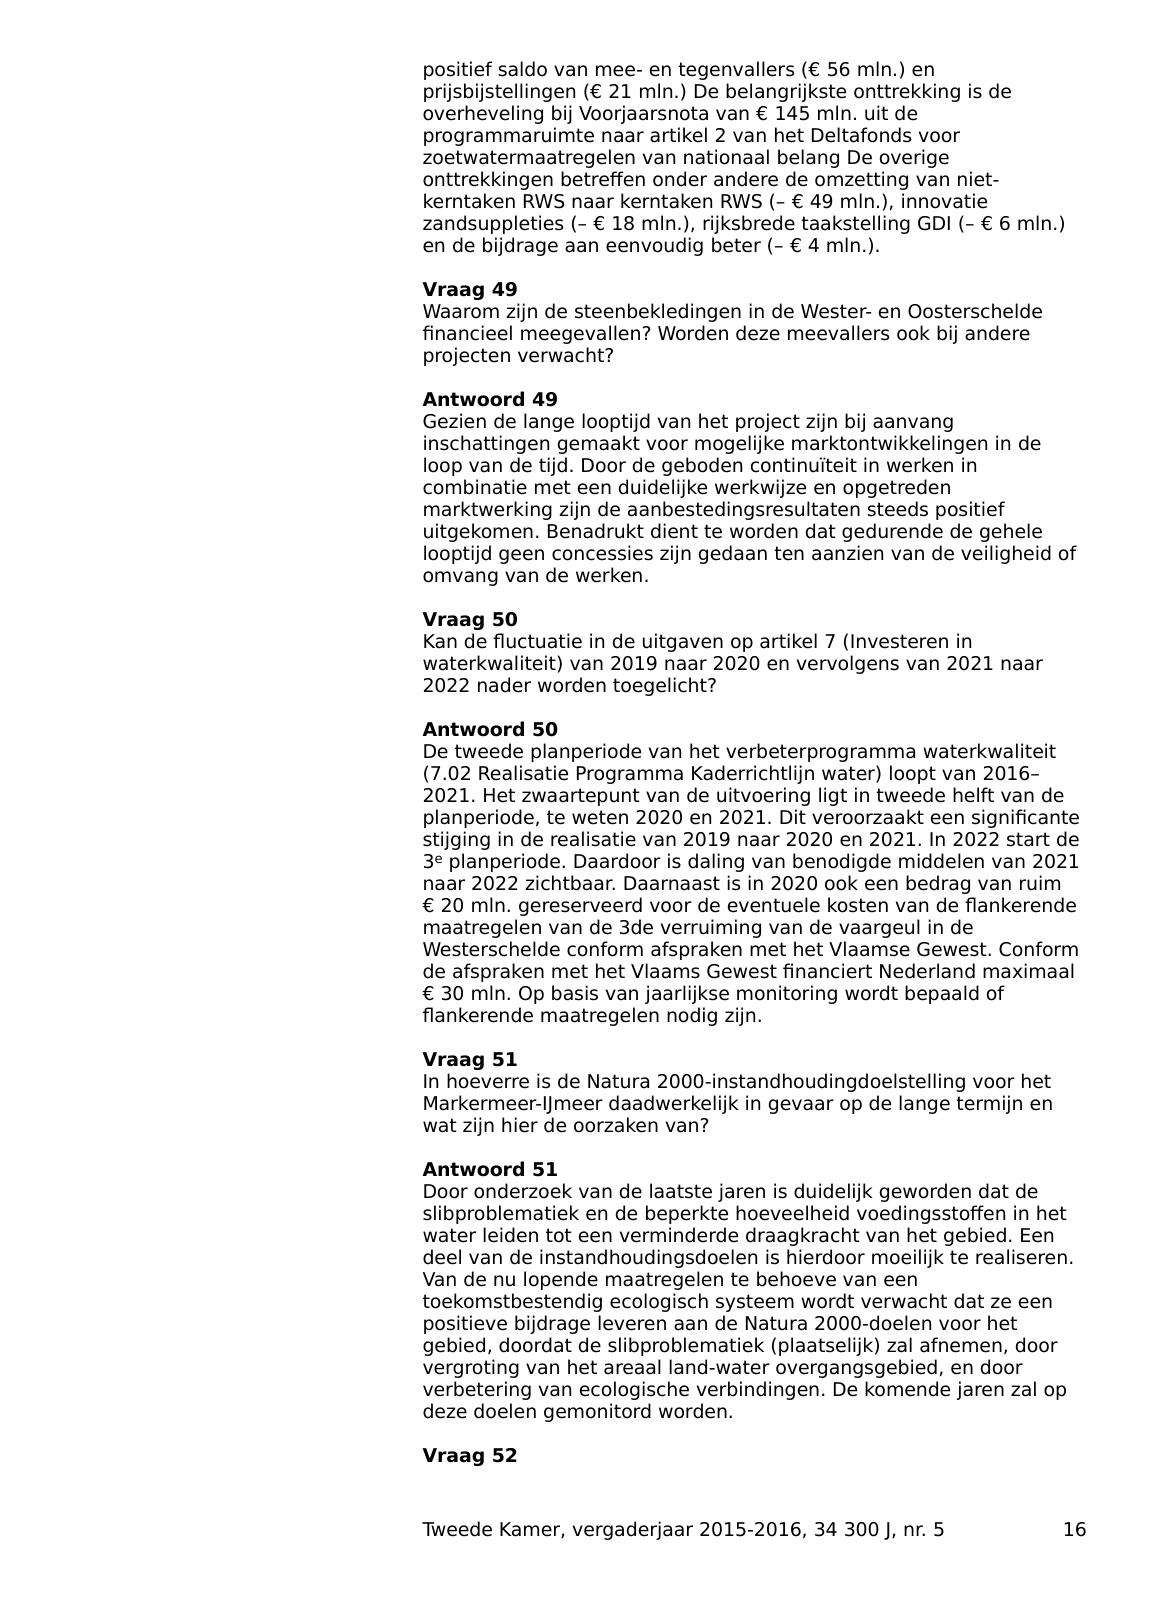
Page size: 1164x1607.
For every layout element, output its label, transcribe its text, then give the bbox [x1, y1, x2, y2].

text Kan de fluctuatie in de uitgaven op artikel 7 (Investeren in waterkwaliteit) van 2019 naar 2020 en vervolgens van 2021 naar 2022 nader worden toegelicht? [422, 631, 1087, 697]
text Gezien de lange looptijd van het project zijn bij aanvang inschattingen gemaakt voor mogelijke marktontwikkelingen in de loop van de tijd. Door de geboden continuïteit in werken in combinatie met een duidelijke werkwijze en opgetreden marktwerking zijn de aanbestedingsresultaten steeds positief uitgekomen. Benadrukt dient te worden dat gedurende de gehele looptijd geen concessies zijn gedaan ten aanzien van de veiligheid of omvang van de werken. [422, 411, 1087, 587]
text Antwoord 51 [422, 1159, 1087, 1181]
text Vraag 52 [422, 1445, 1087, 1467]
text Door onderzoek van de laatste jaren is duidelijk geworden dat de slibproblematiek en de beperkte hoeveelheid voedingsstoffen in het water leiden tot een verminderde draagkracht van het gebied. Een deel van de instandhoudingsdoelen is hierdoor moeilijk te realiseren. Van de nu lopende maatregelen te behoeve van een toekomstbestendig ecologisch systeem wordt verwacht dat ze een positieve bijdrage leveren aan de Natura 2000-doelen voor het gebied, doordat de slibproblematiek (plaatselijk) zal afnemen, door vergroting van het areaal land-water overgangsgebied, en door verbetering van ecologische verbindingen. De komende jaren zal op deze doelen gemonitord worden. [422, 1181, 1087, 1423]
text Waarom zijn de steenbekledingen in de Wester- en Oosterschelde financieel meegevallen? Worden deze meevallers ook bij andere projecten verwacht? [422, 301, 1087, 367]
text Vraag 49 [422, 279, 1087, 301]
text Vraag 50 [422, 609, 1087, 631]
text De tweede planperiode van het verbeterprogramma waterkwaliteit (7.02 Realisatie Programma Kaderrichtlijn water) loopt van 2016–2021. Het zwaartepunt van de uitvoering ligt in tweede helft van de planperiode, te weten 2020 en 2021. Dit veroorzaakt een significante stijging in de realisatie van 2019 naar 2020 en 2021. In 2022 start de 3e planperiode. Daardoor is daling van benodigde middelen van 2021 naar 2022 zichtbaar. Daarnaast is in 2020 ook een bedrag van ruim € 20 mln. gereserveerd voor de eventuele kosten van de flankerende maatregelen van de 3de verruiming van de vaargeul in de Westerschelde conform afspraken met het Vlaamse Gewest. Conform de afspraken met het Vlaams Gewest financiert Nederland maximaal € 30 mln. Op basis van jaarlijkse monitoring wordt bepaald of flankerende maatregelen nodig zijn. [422, 741, 1087, 1027]
text Antwoord 50 [422, 719, 1087, 741]
text positief saldo van mee- en tegenvallers (€ 56 mln.) en prijsbijstellingen (€ 21 mln.) De belangrijkste onttrekking is de overheveling bij Voorjaarsnota van € 145 mln. uit de programmaruimte naar artikel 2 van het Deltafonds voor zoetwatermaatregelen van nationaal belang De overige onttrekkingen betreffen onder andere de omzetting van niet-kerntaken RWS naar kerntaken RWS (– € 49 mln.), innovatie zandsuppleties (– € 18 mln.), rijksbrede taakstelling GDI (– € 6 mln.) en de bijdrage aan eenvoudig beter (– € 4 mln.). [422, 59, 1087, 257]
text Vraag 51 [422, 1049, 1087, 1071]
text In hoeverre is de Natura 2000-instandhoudingdoelstelling voor het Markermeer-IJmeer daadwerkelijk in gevaar op de lange termijn en wat zijn hier de oorzaken van? [422, 1071, 1087, 1137]
text Antwoord 49 [422, 389, 1087, 411]
